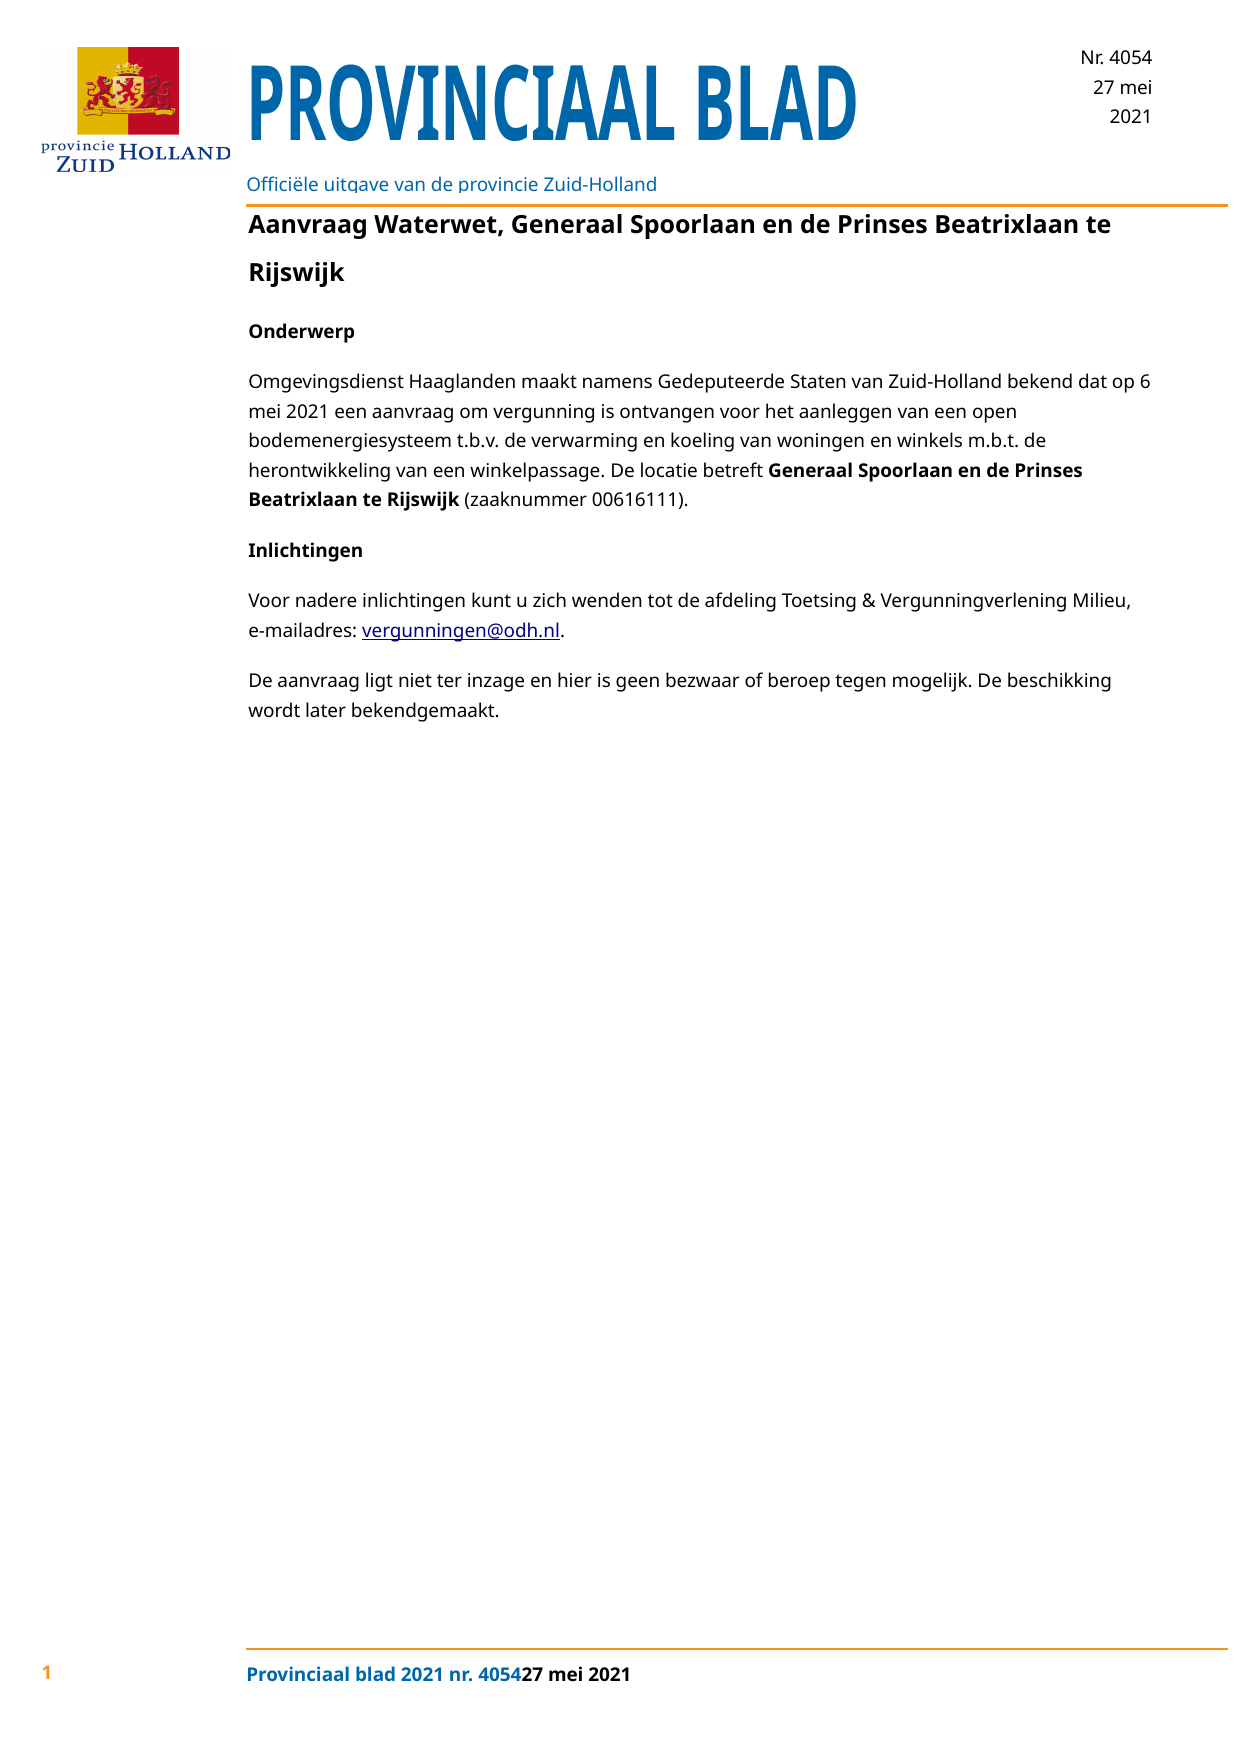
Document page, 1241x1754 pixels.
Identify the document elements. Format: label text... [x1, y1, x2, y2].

text Omgevingsdienst Haaglanden maakt namens Gedeputeerde Staten van Zuid-Holland bekend dat op 6 mei 2021 een aanvraag om vergunning is ontvangen voor het aanleggen van een open bodemenergiesysteem t.b.v. de verwarming en koeling van woningen en winkels m.b.t. de herontwikkeling van een winkelpassage. De locatie betreft Generaal Spoorlaan en de Prinses Beatrixlaan te Rijswijk (zaaknummer 00616111). [248, 368, 1152, 512]
text Aanvraag Waterwet, Generaal Spoorlaan en de Prinses Beatrixlaan te Rijswijk [248, 207, 1152, 288]
text Inlichtingen [248, 537, 1152, 563]
text Voor nadere inlichtingen kunt u zich wenden tot de afdeling Toetsing & Vergunningverlening Milieu, e-mailadres: vergunningen@odh.nl. [248, 587, 1152, 643]
picture [41, 47, 231, 172]
text Onderwerp [248, 318, 1152, 344]
text De aanvraag ligt niet ter inzage en hier is geen bezwaar of beroep tegen mogelijk. De beschikking wordt later bekendgemaakt. [248, 667, 1152, 723]
